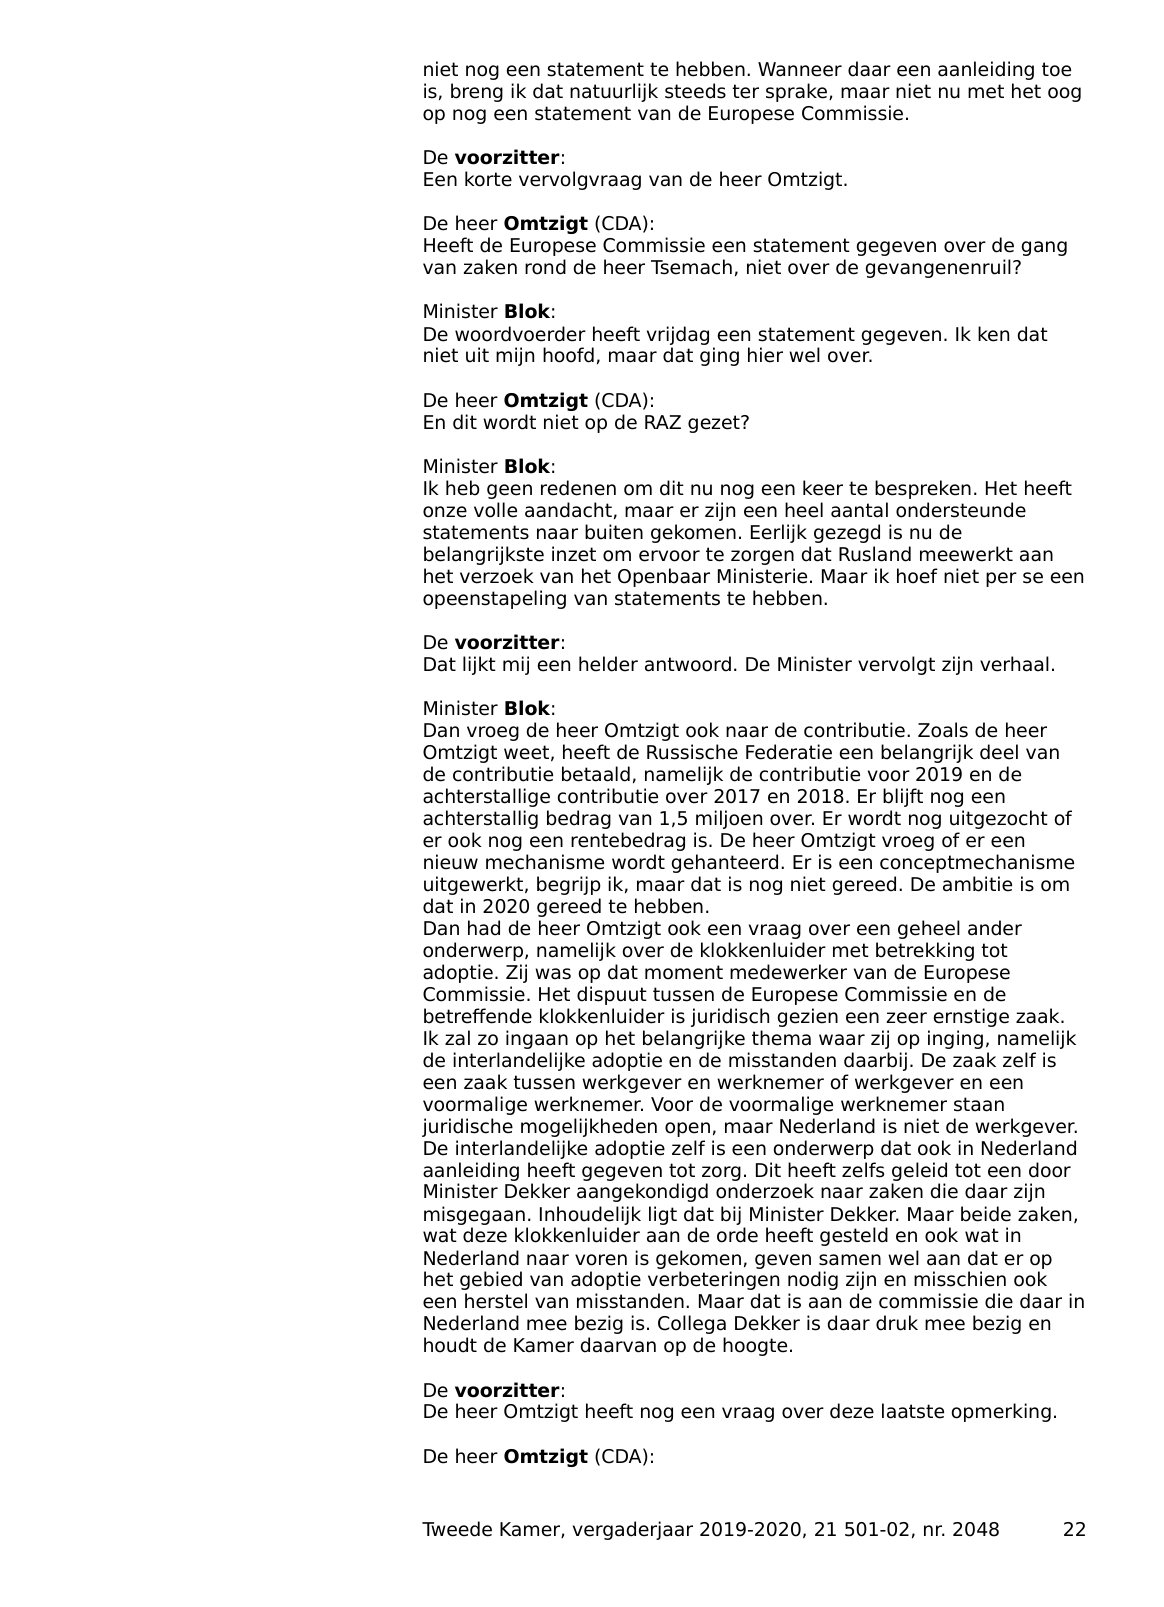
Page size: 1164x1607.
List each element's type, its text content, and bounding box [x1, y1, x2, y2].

text De voorzitter: [422, 1379, 1087, 1401]
text Minister Blok: [422, 456, 1087, 478]
text De heer Omtzigt (CDA): [422, 213, 1087, 235]
text De voorzitter: [422, 632, 1087, 654]
text Dan vroeg de heer Omtzigt ook naar de contributie. Zoals de heer Omtzigt weet, heeft de Russische Federatie een belangrijk deel van de contributie betaald, namelijk de contributie voor 2019 en de achterstallige contributie over 2017 en 2018. Er blijft nog een achterstallig bedrag van 1,5 miljoen over. Er wordt nog uitgezocht of er ook nog een rentebedrag is. De heer Omtzigt vroeg of er een nieuw mechanisme wordt gehanteerd. Er is een conceptmechanisme uitgewerkt, begrijp ik, maar dat is nog niet gereed. De ambitie is om dat in 2020 gereed te hebben. [422, 720, 1087, 918]
text Minister Blok: [422, 301, 1087, 323]
text En dit wordt niet op de RAZ gezet? [422, 412, 1087, 433]
text Heeft de Europese Commissie een statement gegeven over de gang van zaken rond de heer Tsemach, niet over de gevangenenruil? [422, 235, 1087, 279]
text De heer Omtzigt (CDA): [422, 1446, 1087, 1468]
text De heer Omtzigt heeft nog een vraag over deze laatste opmerking. [422, 1401, 1087, 1423]
text De heer Omtzigt (CDA): [422, 389, 1087, 412]
text De voorzitter: [422, 147, 1087, 169]
text Een korte vervolgvraag van de heer Omtzigt. [422, 169, 1087, 191]
text Dat lijkt mij een helder antwoord. De Minister vervolgt zijn verhaal. [422, 654, 1087, 676]
text Ik heb geen redenen om dit nu nog een keer te bespreken. Het heeft onze volle aandacht, maar er zijn een heel aantal ondersteunde statements naar buiten gekomen. Eerlijk gezegd is nu de belangrijkste inzet om ervoor te zorgen dat Rusland meewerkt aan het verzoek van het Openbaar Ministerie. Maar ik hoef niet per se een opeenstapeling van statements te hebben. [422, 478, 1087, 609]
text Dan had de heer Omtzigt ook een vraag over een geheel ander onderwerp, namelijk over de klokkenluider met betrekking tot adoptie. Zij was op dat moment medewerker van de Europese Commissie. Het dispuut tussen de Europese Commissie en de betreffende klokkenluider is juridisch gezien een zeer ernstige zaak. Ik zal zo ingaan op het belangrijke thema waar zij op inging, namelijk de interlandelijke adoptie en de misstanden daarbij. De zaak zelf is een zaak tussen werkgever en werknemer of werkgever en een voormalige werknemer. Voor de voormalige werknemer staan juridische mogelijkheden open, maar Nederland is niet de werkgever. [422, 918, 1087, 1137]
text De interlandelijke adoptie zelf is een onderwerp dat ook in Nederland aanleiding heeft gegeven tot zorg. Dit heeft zelfs geleid tot een door Minister Dekker aangekondigd onderzoek naar zaken die daar zijn misgegaan. Inhoudelijk ligt dat bij Minister Dekker. Maar beide zaken, wat deze klokkenluider aan de orde heeft gesteld en ook wat in Nederland naar voren is gekomen, geven samen wel aan dat er op het gebied van adoptie verbeteringen nodig zijn en misschien ook een herstel van misstanden. Maar dat is aan de commissie die daar in Nederland mee bezig is. Collega Dekker is daar druk mee bezig en houdt de Kamer daarvan op de hoogte. [422, 1137, 1087, 1357]
text niet nog een statement te hebben. Wanneer daar een aanleiding toe is, breng ik dat natuurlijk steeds ter sprake, maar niet nu met het oog op nog een statement van de Europese Commissie. [422, 59, 1087, 125]
text Minister Blok: [422, 698, 1087, 720]
text De woordvoerder heeft vrijdag een statement gegeven. Ik ken dat niet uit mijn hoofd, maar dat ging hier wel over. [422, 323, 1087, 367]
